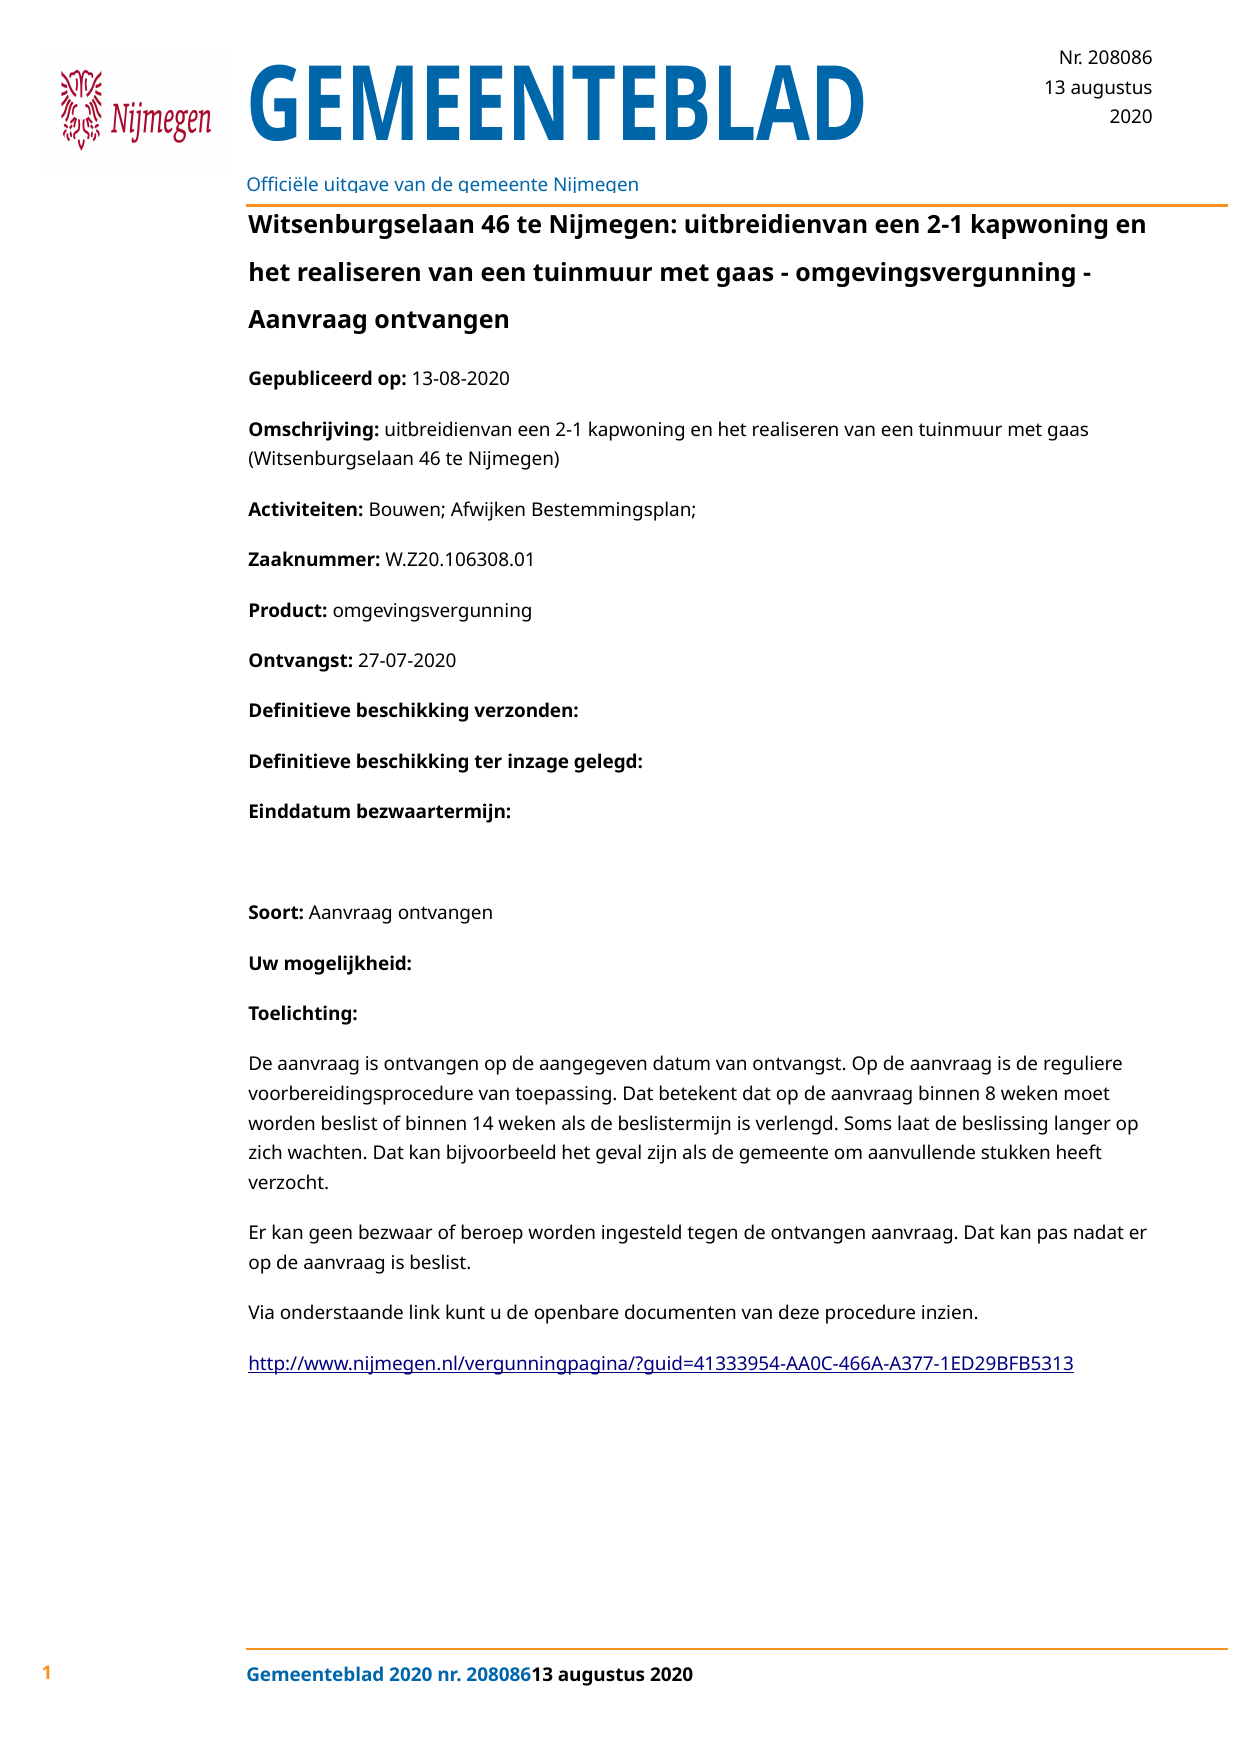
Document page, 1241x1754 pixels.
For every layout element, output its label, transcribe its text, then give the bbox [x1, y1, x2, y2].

text Ontvangst: 27-07-2020 [248, 647, 1152, 673]
text Uw mogelijkheid: [248, 950, 1152, 975]
text http://www.nijmegen.nl/vergunningpagina/?guid=41333954-AA0C-466A-A377-1ED29BFB5313 [248, 1350, 1152, 1375]
text Er kan geen bezwaar of beroep worden ingesteld tegen de ontvangen aanvraag. Dat kan pas nadat er op de aanvraag is beslist. [248, 1219, 1152, 1274]
text De aanvraag is ontvangen op de aangegeven datum van ontvangst. Op de aanvraag is de reguliere voorbereidingsprocedure van toepassing. Dat betekent dat op de aanvraag binnen 8 weken moet worden beslist of binnen 14 weken als de beslistermijn is verlengd. Soms laat de beslissing langer op zich wachten. Dat kan bijvoorbeeld het geval zijn als de gemeente om aanvullende stukken heeft verzocht. [248, 1051, 1152, 1194]
text Definitieve beschikking ter inzage gelegd: [248, 748, 1152, 774]
text Witsenburgselaan 46 te Nijmegen: uitbreidienvan een 2-1 kapwoning en het realiseren van een tuinmuur met gaas - omgevingsvergunning - Aanvraag ontvangen [248, 207, 1152, 336]
picture [41, 47, 231, 172]
text Definitieve beschikking verzonden: [248, 698, 1152, 723]
text Einddatum bezwaartermijn: [248, 798, 1152, 824]
text Via onderstaande link kunt u de openbare documenten van deze procedure inzien. [248, 1299, 1152, 1325]
text Zaaknummer: W.Z20.106308.01 [248, 546, 1152, 572]
text Toelichting: [248, 1000, 1152, 1026]
text Activiteiten: Bouwen; Afwijken Bestemmingsplan; [248, 496, 1152, 522]
text Product: omgevingsvergunning [248, 597, 1152, 622]
text Soort: Aanvraag ontvangen [248, 899, 1152, 925]
text Omschrijving: uitbreidienvan een 2-1 kapwoning en het realiseren van een tuinmuur met gaas (Witsenburgselaan 46 te Nijmegen) [248, 416, 1152, 471]
text Gepubliceerd op: 13-08-2020 [248, 366, 1152, 391]
